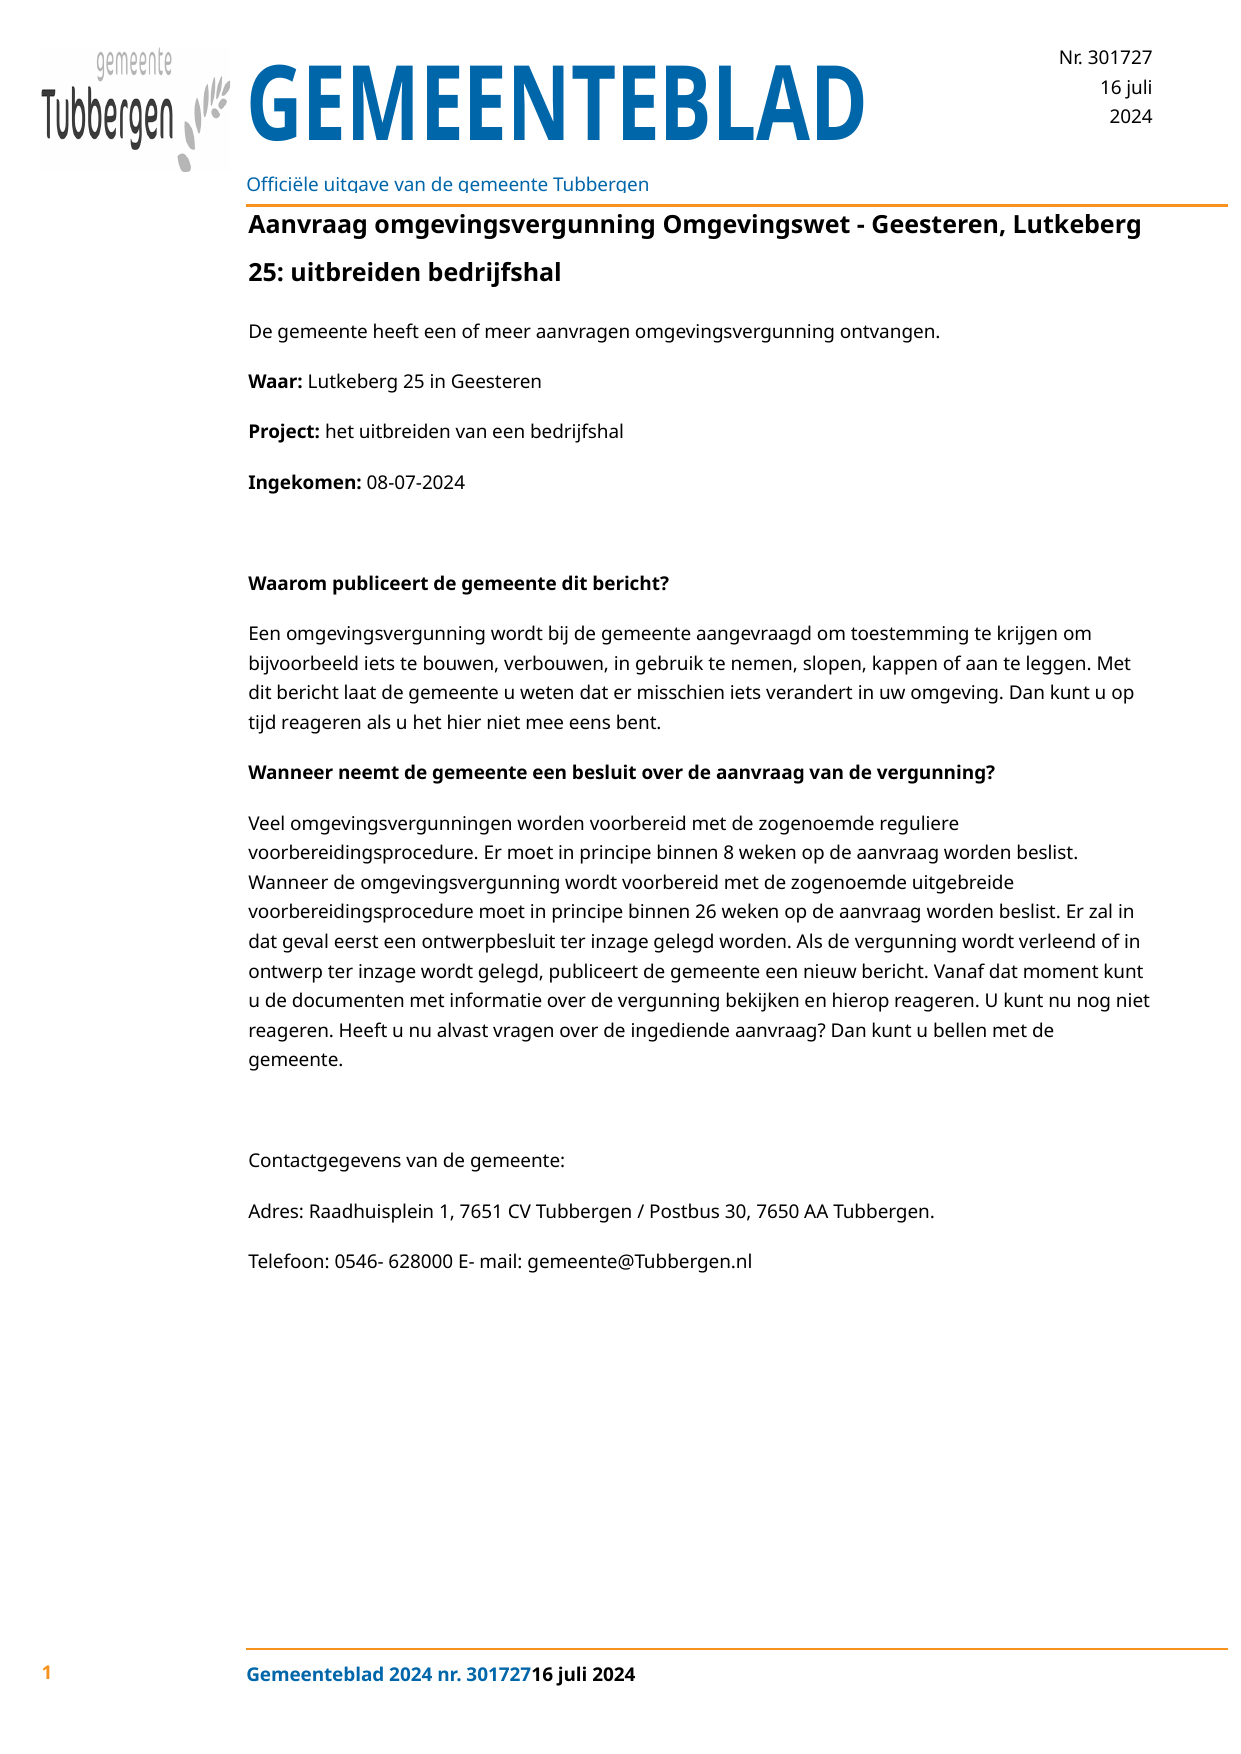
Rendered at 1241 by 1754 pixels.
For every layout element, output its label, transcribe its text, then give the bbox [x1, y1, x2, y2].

text Aanvraag omgevingsvergunning Omgevingswet - Geesteren, Lutkeberg 25: uitbreiden bedrijfshal [248, 207, 1152, 288]
picture [41, 47, 231, 172]
text Waarom publiceert de gemeente dit bericht? [248, 570, 1152, 596]
text Veel omgevingsvergunningen worden voorbereid met de zogenoemde reguliere voorbereidingsprocedure. Er moet in principe binnen 8 weken op de aanvraag worden beslist. Wanneer de omgevingsvergunning wordt voorbereid met de zogenoemde uitgebreide voorbereidingsprocedure moet in principe binnen 26 weken op de aanvraag worden beslist. Er zal in dat geval eerst een ontwerpbesluit ter inzage gelegd worden. Als de vergunning wordt verleend of in ontwerp ter inzage wordt gelegd, publiceert de gemeente een nieuw bericht. Vanaf dat moment kunt u de documenten met informatie over de vergunning bekijken en hierop reageren. U kunt nu nog niet reageren. Heeft u nu alvast vragen over de ingediende aanvraag? Dan kunt u bellen met de gemeente. [248, 810, 1152, 1072]
text Ingekomen: 08-07-2024 [248, 469, 1152, 495]
text Adres: Raadhuisplein 1, 7651 CV Tubbergen / Postbus 30, 7650 AA Tubbergen. [248, 1198, 1152, 1224]
text Project: het uitbreiden van een bedrijfshal [248, 419, 1152, 444]
text Wanneer neemt de gemeente een besluit over de aanvraag van de vergunning? [248, 759, 1152, 785]
text Een omgevingsvergunning wordt bij de gemeente aangevraagd om toestemming te krijgen om bijvoorbeeld iets te bouwen, verbouwen, in gebruik te nemen, slopen, kappen of aan te leggen. Met dit bericht laat de gemeente u weten dat er misschien iets verandert in uw omgeving. Dan kunt u op tijd reageren als u het hier niet mee eens bent. [248, 620, 1152, 735]
text Waar: Lutkeberg 25 in Geesteren [248, 368, 1152, 394]
text Telefoon: 0546- 628000 E- mail: gemeente@Tubbergen.nl [248, 1248, 1152, 1274]
text De gemeente heeft een of meer aanvragen omgevingsvergunning ontvangen. [248, 318, 1152, 344]
text Contactgegevens van de gemeente: [248, 1147, 1152, 1173]
